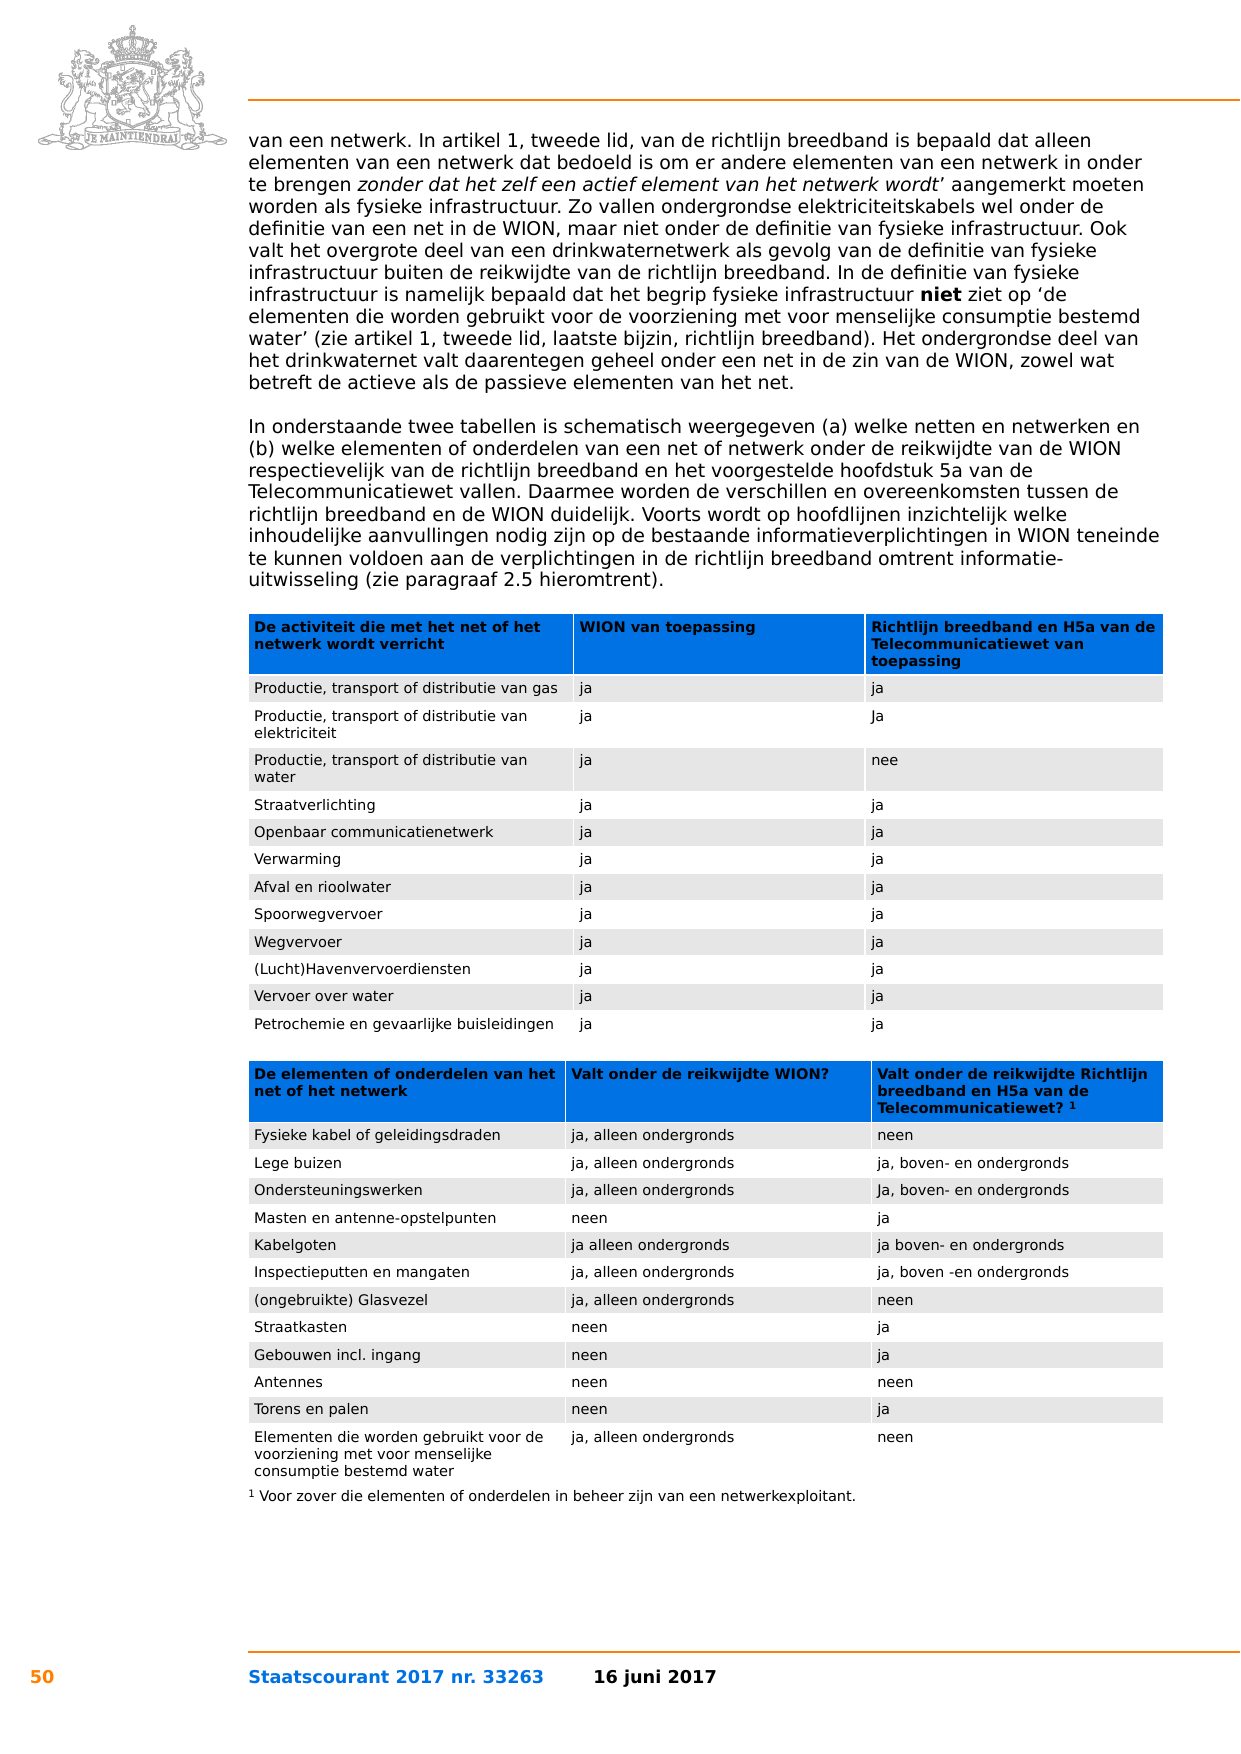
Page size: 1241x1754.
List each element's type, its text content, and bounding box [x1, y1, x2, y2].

table_cell neen [566, 1342, 871, 1368]
table_cell Ondersteuningswerken [249, 1178, 565, 1204]
text van een netwerk. In artikel 1, tweede lid, van de richtlijn breedband is bepaald dat alleen elementen van een netwerk dat bedoeld is om er andere elementen van een netwerk in onder te brengen zonder dat het zelf een actief element van het netwerk wordt’ aangemerkt moeten worden als fysieke infrastructuur. Zo vallen ondergrondse elektriciteitskabels wel onder de definitie van een net in de WION, maar niet onder de definitie van fysieke infrastructuur. Ook valt het overgrote deel van een drinkwaternetwerk als gevolg van de definitie van fysieke infrastructuur buiten de reikwijdte van de richtlijn breedband. In de definitie van fysieke infrastructuur is namelijk bepaald dat het begrip fysieke infrastructuur niet ziet op ‘de elementen die worden gebruikt voor de voorziening met voor menselijke consumptie bestemd water’ (zie artikel 1, tweede lid, laatste bijzin, richtlijn breedband). Het ondergrondse deel van het drinkwaternet valt daarentegen geheel onder een net in de zin van de WION, zowel wat betreft de actieve als de passieve elementen van het net. [248, 130, 1163, 394]
table_cell ja [872, 1205, 1163, 1231]
text In onderstaande twee tabellen is schematisch weergegeven (a) welke netten en netwerken en (b) welke elementen of onderdelen van een net of netwerk onder de reikwijdte van de WION respectievelijk van de richtlijn breedband en het voorgestelde hoofdstuk 5a van de Telecommunicatiewet vallen. Daarmee worden de verschillen en overeenkomsten tussen de richtlijn breedband en de WION duidelijk. Voorts wordt op hoofdlijnen inzichtelijk welke inhoudelijke aanvullingen nodig zijn op de bestaande informatieverplichtingen in WION teneinde te kunnen voldoen aan de verplichtingen in de richtlijn breedband omtrent informatie-uitwisseling (zie paragraaf 2.5 hieromtrent). [248, 416, 1163, 591]
table_cell ja [574, 929, 864, 955]
table_cell ja, alleen ondergronds [566, 1424, 871, 1484]
table_cell neen [872, 1123, 1163, 1149]
table_header De elementen of onderdelen van het net of het netwerk [249, 1061, 565, 1122]
table_cell Ja [866, 703, 1163, 746]
table_cell Petrochemie en gevaarlijke buisleidingen [249, 1011, 573, 1037]
table_cell ja [866, 1011, 1163, 1037]
table_cell ja [574, 748, 864, 791]
table_cell Antennes [249, 1369, 565, 1396]
table_cell ja [574, 847, 864, 873]
table_cell ja, alleen ondergronds [566, 1287, 871, 1313]
table_cell ja [872, 1342, 1163, 1368]
table_cell Spoorwegvervoer [249, 901, 573, 928]
table_cell ja [866, 792, 1163, 818]
table_cell Straatkasten [249, 1314, 565, 1341]
table_cell ja [872, 1397, 1163, 1423]
table_cell ja, boven- en ondergronds [872, 1150, 1163, 1176]
table_cell neen [566, 1314, 871, 1341]
table_cell Kabelgoten [249, 1232, 565, 1258]
table_cell ja [866, 929, 1163, 955]
table_cell ja [574, 901, 864, 928]
table_cell neen [566, 1369, 871, 1396]
table_cell Gebouwen incl. ingang [249, 1342, 565, 1368]
table_cell ja [866, 847, 1163, 873]
table_cell ja [872, 1314, 1163, 1341]
table_cell Masten en antenne-opstelpunten [249, 1205, 565, 1231]
table_cell ja, alleen ondergronds [566, 1260, 871, 1286]
table_cell neen [566, 1205, 871, 1231]
table_cell ja [574, 703, 864, 746]
table_cell ja [866, 901, 1163, 928]
table_cell ja [866, 819, 1163, 846]
table_cell (ongebruikte) Glasvezel [249, 1287, 565, 1313]
table_cell Productie, transport of distributie van gas [249, 676, 573, 702]
table_cell Productie, transport of distributie van elektriciteit [249, 703, 573, 746]
table_cell ja [866, 984, 1163, 1010]
table_cell ja [574, 984, 864, 1010]
table_cell neen [872, 1369, 1163, 1396]
table_header WION van toepassing [574, 614, 864, 674]
table_cell ja [866, 874, 1163, 900]
table_cell Lege buizen [249, 1150, 565, 1176]
table_cell Afval en rioolwater [249, 874, 573, 900]
table_cell ja boven- en ondergronds [872, 1232, 1163, 1258]
table_cell ja [574, 1011, 864, 1037]
table_header Valt onder de reikwijdte WION? [566, 1061, 871, 1122]
table_header De activiteit die met het net of het netwerk wordt verricht [249, 614, 573, 674]
table_cell Ja, boven- en ondergronds [872, 1178, 1163, 1204]
table_cell ja alleen ondergronds [566, 1232, 871, 1258]
table_cell 1 Voor zover die elementen of onderdelen in beheer zijn van een netwerkexploitant. [248, 1485, 1163, 1505]
table_cell Wegvervoer [249, 929, 573, 955]
table_cell neen [872, 1287, 1163, 1313]
table_cell Straatverlichting [249, 792, 573, 818]
picture [38, 25, 227, 150]
table_cell ja [866, 676, 1163, 702]
table_cell Elementen die worden gebruikt voor de voorziening met voor menselijke consumptie bestemd water [249, 1424, 565, 1484]
table_cell Fysieke kabel of geleidingsdraden [249, 1123, 565, 1149]
table_header Richtlijn breedband en H5a van de Telecommunicatiewet van toepassing [866, 614, 1163, 674]
table_cell ja [574, 819, 864, 846]
table_cell Productie, transport of distributie van water [249, 748, 573, 791]
table_cell nee [866, 748, 1163, 791]
table_cell Inspectieputten en mangaten [249, 1260, 565, 1286]
table_cell ja [574, 792, 864, 818]
table_cell (Lucht)Havenvervoerdiensten [249, 956, 573, 982]
table_cell ja, alleen ondergronds [566, 1150, 871, 1176]
table_cell neen [872, 1424, 1163, 1484]
table_cell ja, boven -en ondergronds [872, 1260, 1163, 1286]
table_cell ja [574, 956, 864, 982]
table_cell ja [866, 956, 1163, 982]
table_cell Openbaar communicatienetwerk [249, 819, 573, 846]
table_cell ja [574, 874, 864, 900]
table_cell ja, alleen ondergronds [566, 1178, 871, 1204]
table_cell Verwarming [249, 847, 573, 873]
table_cell neen [566, 1397, 871, 1423]
table_cell Vervoer over water [249, 984, 573, 1010]
table_cell ja, alleen ondergronds [566, 1123, 871, 1149]
table_header Valt onder de reikwijdte Richtlijn breedband en H5a van de Telecommunicatiewet? 1 [872, 1061, 1163, 1122]
table_cell Torens en palen [249, 1397, 565, 1423]
table_cell ja [574, 676, 864, 702]
